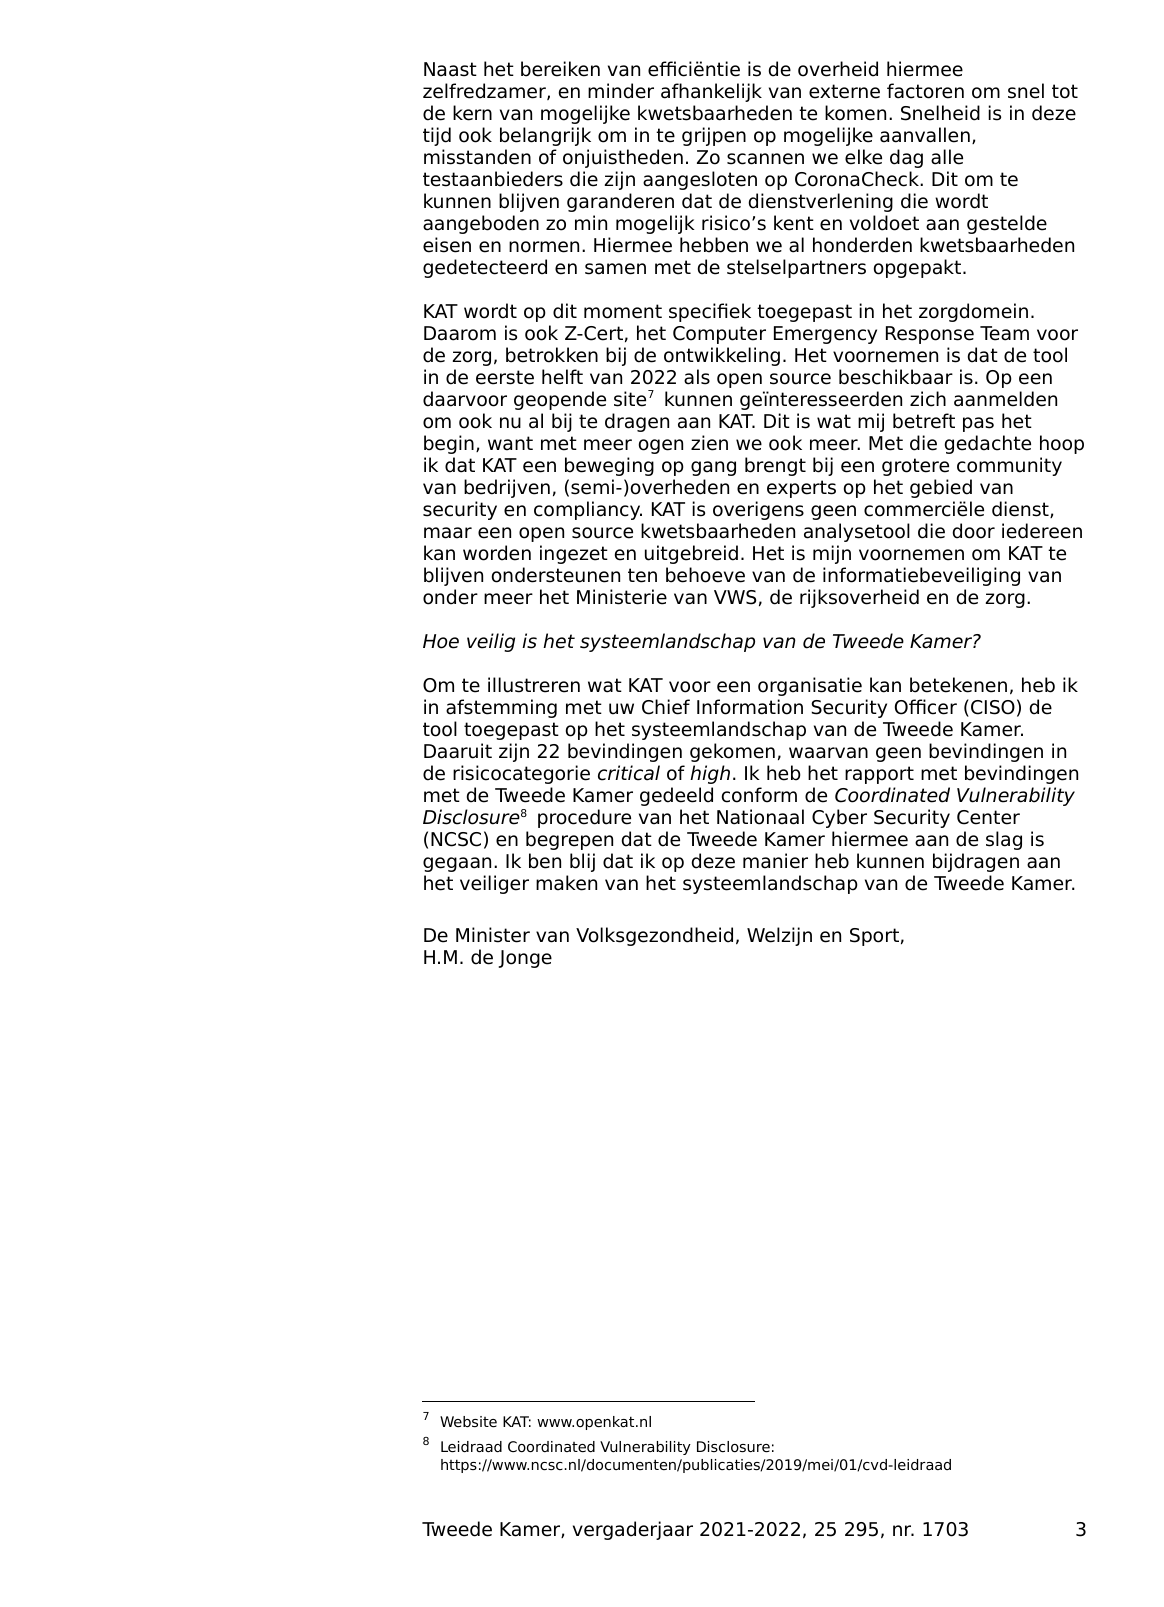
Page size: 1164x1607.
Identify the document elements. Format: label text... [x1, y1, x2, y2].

text KAT wordt op dit moment specifiek toegepast in het zorgdomein. Daarom is ook Z-Cert, het Computer Emergency Response Team voor de zorg, betrokken bij de ontwikkeling. Het voornemen is dat de tool in de eerste helft van 2022 als open source beschikbaar is. Op een daarvoor geopende site kunnen geïnteresseerden zich aanmelden om ook nu al bij te dragen aan KAT. Dit is wat mij betreft pas het begin, want met meer ogen zien we ook meer. Met die gedachte hoop ik dat KAT een beweging op gang brengt bij een grotere community van bedrijven, (semi-)overheden en experts op het gebied van security en compliancy. KAT is overigens geen commerciële dienst, maar een open source kwetsbaarheden analysetool die door iedereen kan worden ingezet en uitgebreid. Het is mijn voornemen om KAT te blijven ondersteunen ten behoeve van de informatiebeveiliging van onder meer het Ministerie van VWS, de rijksoverheid en de zorg. [422, 301, 1087, 609]
text Om te illustreren wat KAT voor een organisatie kan betekenen, heb ik in afstemming met uw Chief Information Security Officer (CISO) de tool toegepast op het systeemlandschap van de Tweede Kamer. Daaruit zijn 22 bevindingen gekomen, waarvan geen bevindingen in de risicocategorie critical of high. Ik heb het rapport met bevindingen met de Tweede Kamer gedeeld conform de Coordinated Vulnerability Disclosure procedure van het Nationaal Cyber Security Center (NCSC) en begrepen dat de Tweede Kamer hiermee aan de slag is gegaan. Ik ben blij dat ik op deze manier heb kunnen bijdragen aan het veiliger maken van het systeemlandschap van de Tweede Kamer. [422, 675, 1087, 895]
text Naast het bereiken van efficiëntie is de overheid hiermee zelfredzamer, en minder afhankelijk van externe factoren om snel tot de kern van mogelijke kwetsbaarheden te komen. Snelheid is in deze tijd ook belangrijk om in te grijpen op mogelijke aanvallen, misstanden of onjuistheden. Zo scannen we elke dag alle testaanbieders die zijn aangesloten op CoronaCheck. Dit om te kunnen blijven garanderen dat de dienstverlening die wordt aangeboden zo min mogelijk risico’s kent en voldoet aan gestelde eisen en normen. Hiermee hebben we al honderden kwetsbaarheden gedetecteerd en samen met de stelselpartners opgepakt. [422, 59, 1087, 279]
text Website KAT: www.openkat.nl [422, 1410, 1087, 1432]
text De Minister van Volksgezondheid, Welzijn en Sport, H.M. de Jonge [422, 925, 1087, 969]
subtitle Hoe veilig is het systeemlandschap van de Tweede Kamer? [422, 631, 1087, 653]
text Leidraad Coordinated Vulnerability Disclosure: https://www.ncsc.nl/documenten/publicaties/2019/mei/01/cvd-leidraad [422, 1435, 1087, 1474]
